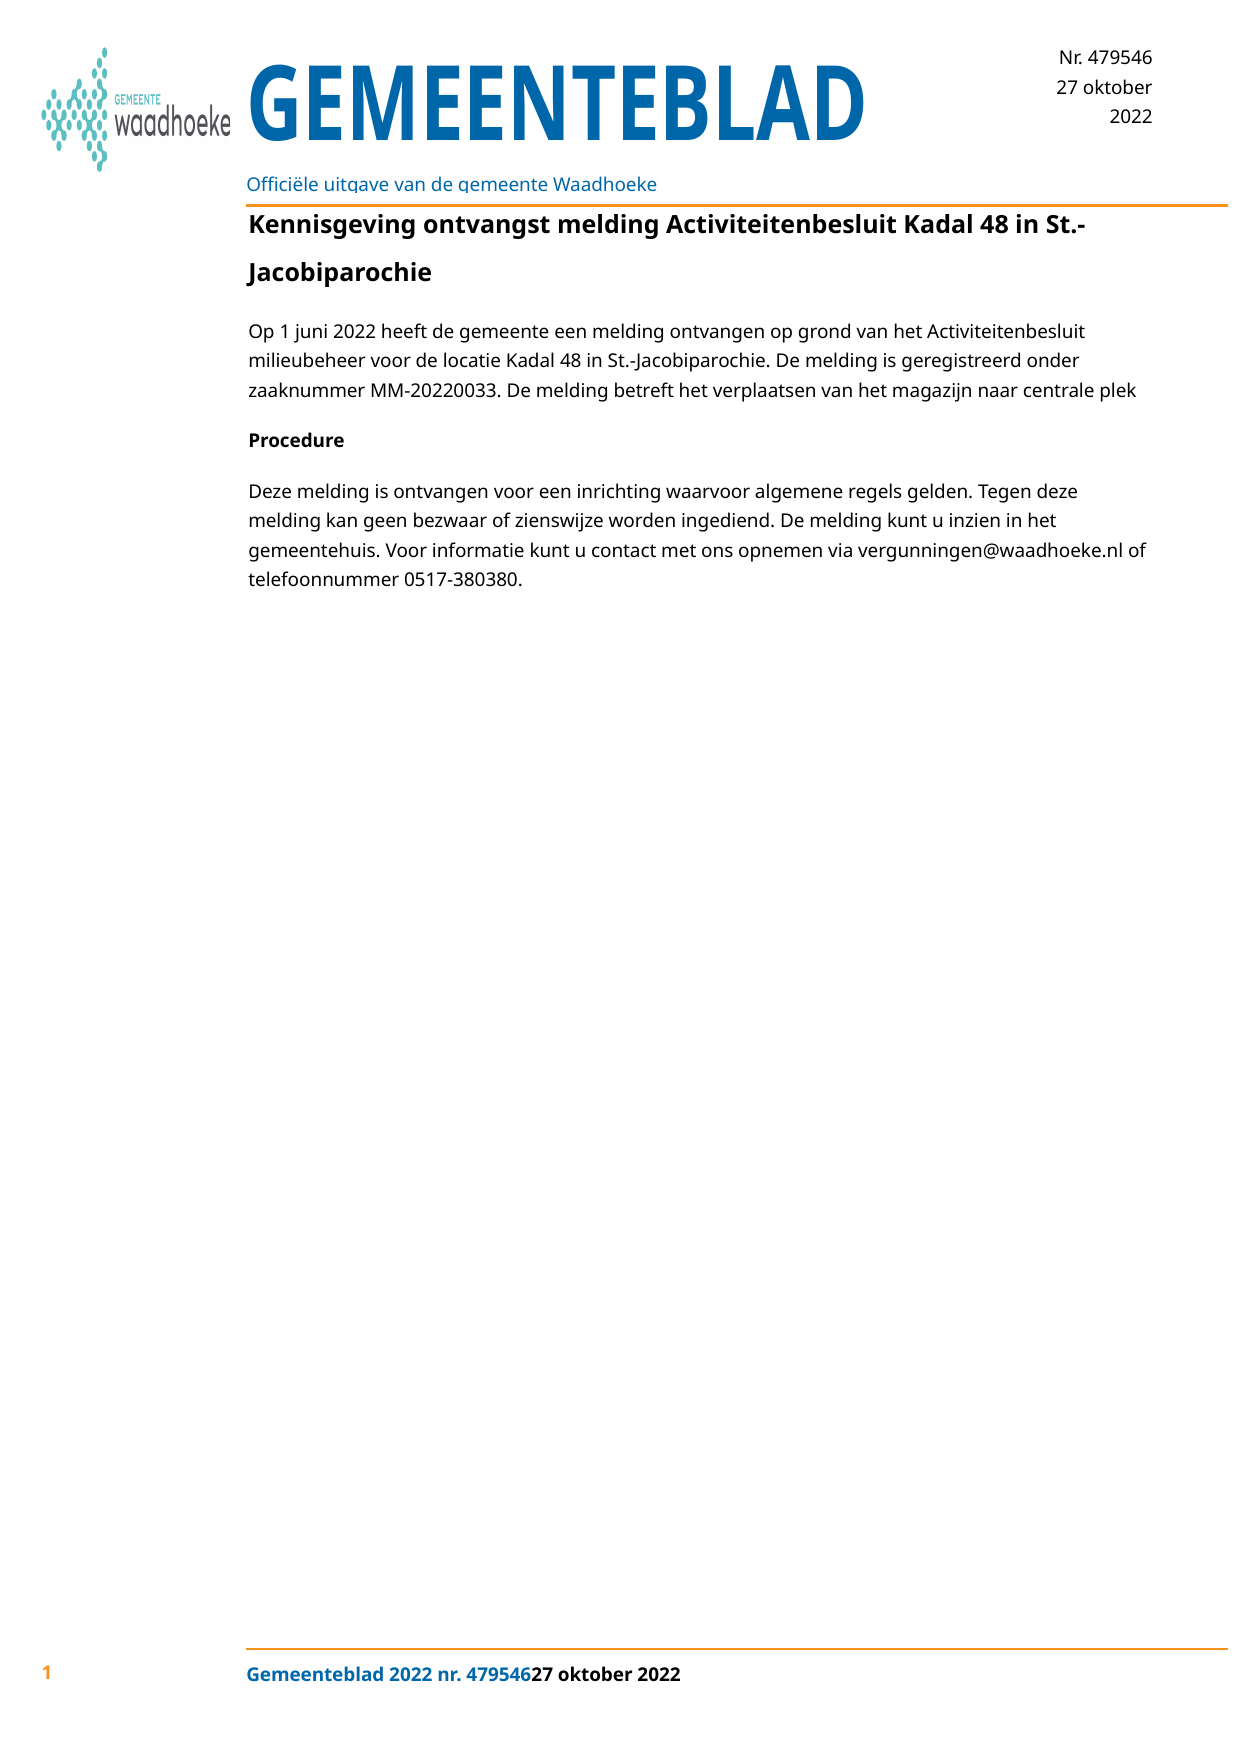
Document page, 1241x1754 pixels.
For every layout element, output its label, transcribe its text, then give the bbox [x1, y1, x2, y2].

text Deze melding is ontvangen voor een inrichting waarvoor algemene regels gelden. Tegen deze melding kan geen bezwaar of zienswijze worden ingediend. De melding kunt u inzien in het gemeentehuis. Voor informatie kunt u contact met ons opnemen via vergunningen@waadhoeke.nl of telefoonnummer 0517-380380. [248, 478, 1152, 592]
text Procedure [248, 427, 1152, 453]
text Kennisgeving ontvangst melding Activiteitenbesluit Kadal 48 in St.-Jacobiparochie [248, 207, 1152, 288]
text Op 1 juni 2022 heeft de gemeente een melding ontvangen op grond van het Activiteitenbesluit milieubeheer voor de locatie Kadal 48 in St.-Jacobiparochie. De melding is geregistreerd onder zaaknummer MM-20220033. De melding betreft het verplaatsen van het magazijn naar centrale plek [248, 318, 1152, 403]
picture [41, 47, 231, 172]
